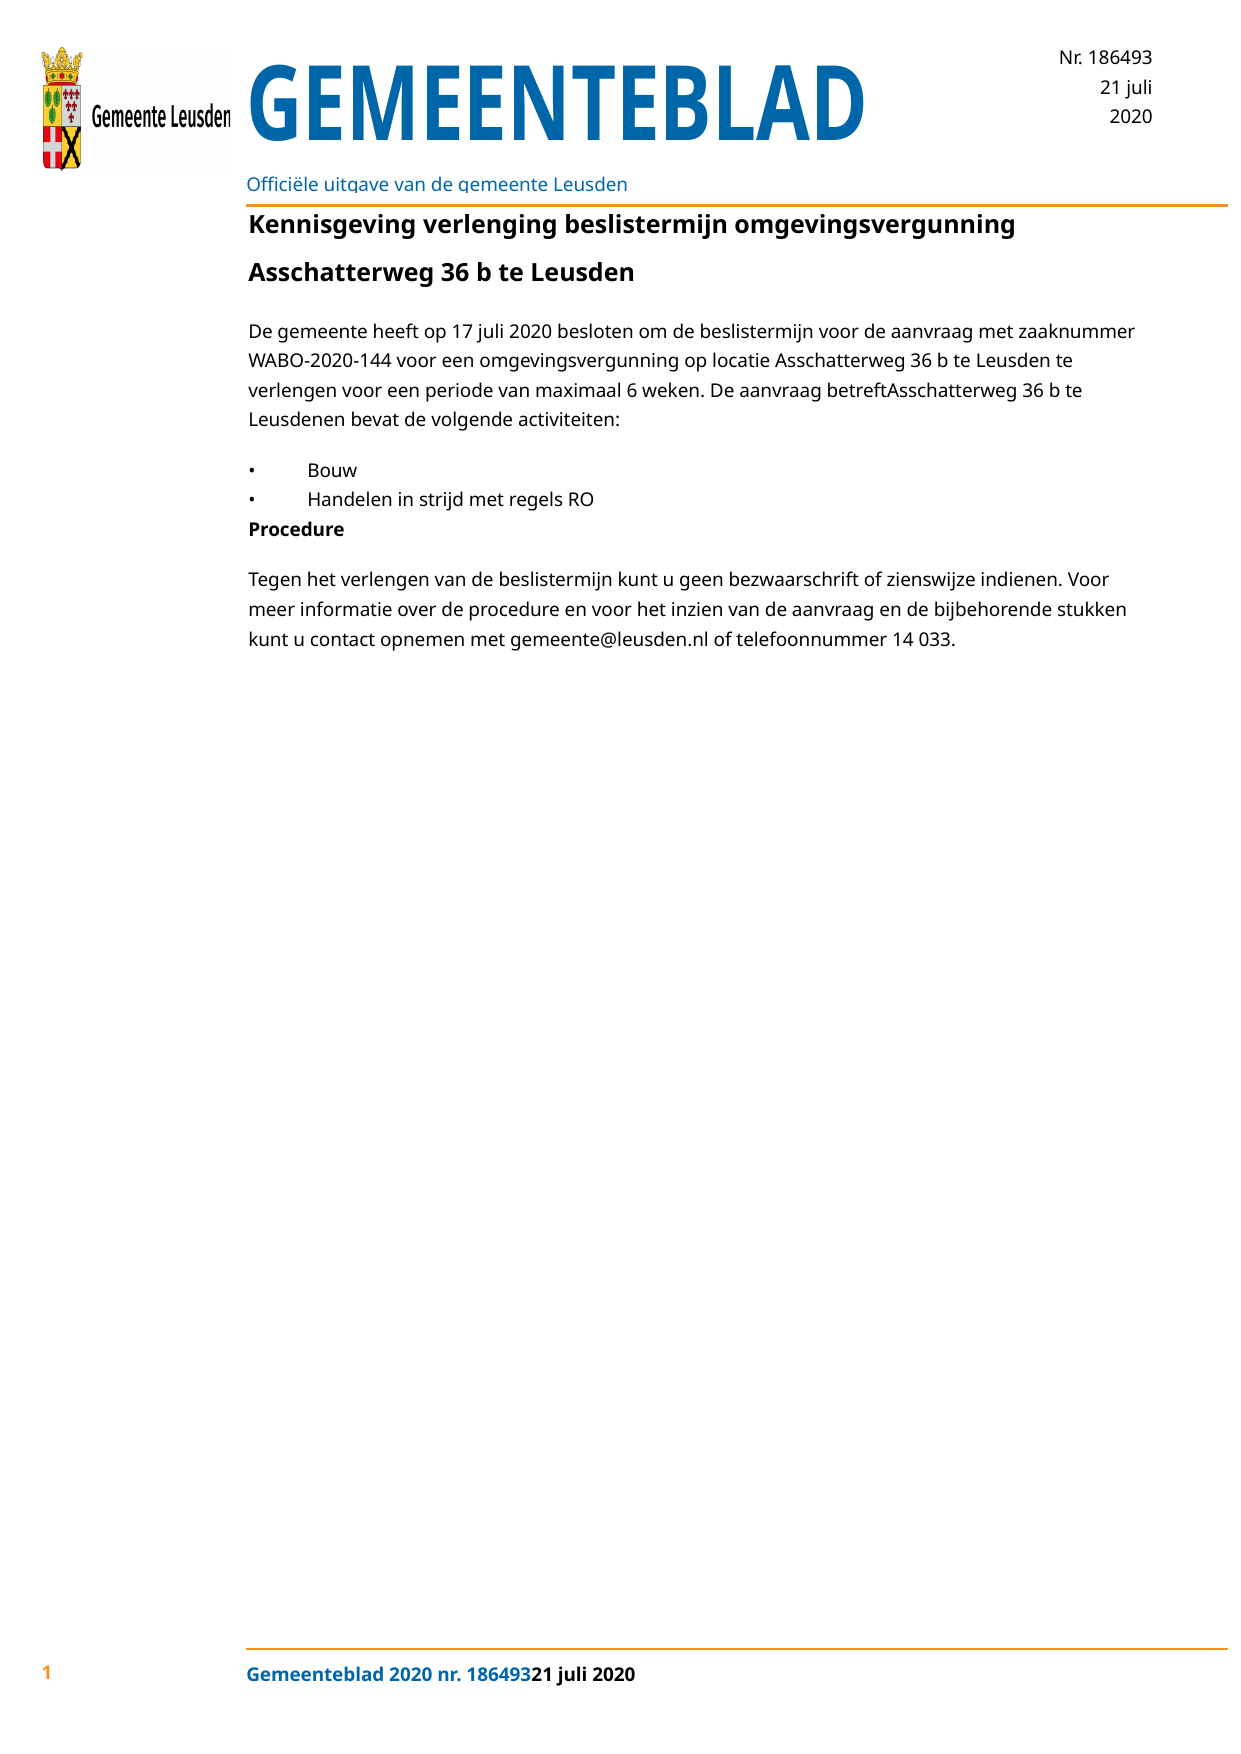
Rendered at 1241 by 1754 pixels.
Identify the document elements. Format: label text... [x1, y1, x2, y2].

text Kennisgeving verlenging beslistermijn omgevingsvergunning Asschatterweg 36 b te Leusden [248, 207, 1152, 288]
list Handelen in strijd met regels RO [248, 487, 1152, 512]
list Bouw [248, 457, 1152, 483]
text Procedure [248, 516, 1152, 542]
text De gemeente heeft op 17 juli 2020 besloten om de beslistermijn voor de aanvraag met zaaknummer WABO-2020-144 voor een omgevingsvergunning op locatie Asschatterweg 36 b te Leusden te verlengen voor een periode van maximaal 6 weken. De aanvraag betreftAsschatterweg 36 b te Leusdenen bevat de volgende activiteiten: [248, 318, 1152, 432]
text Tegen het verlengen van de beslistermijn kunt u geen bezwaarschrift of zienswijze indienen. Voor meer informatie over de procedure en voor het inzien van de aanvraag en de bijbehorende stukken kunt u contact opnemen met gemeente@leusden.nl of telefoonnummer 14 033. [248, 567, 1152, 652]
picture [41, 47, 231, 172]
